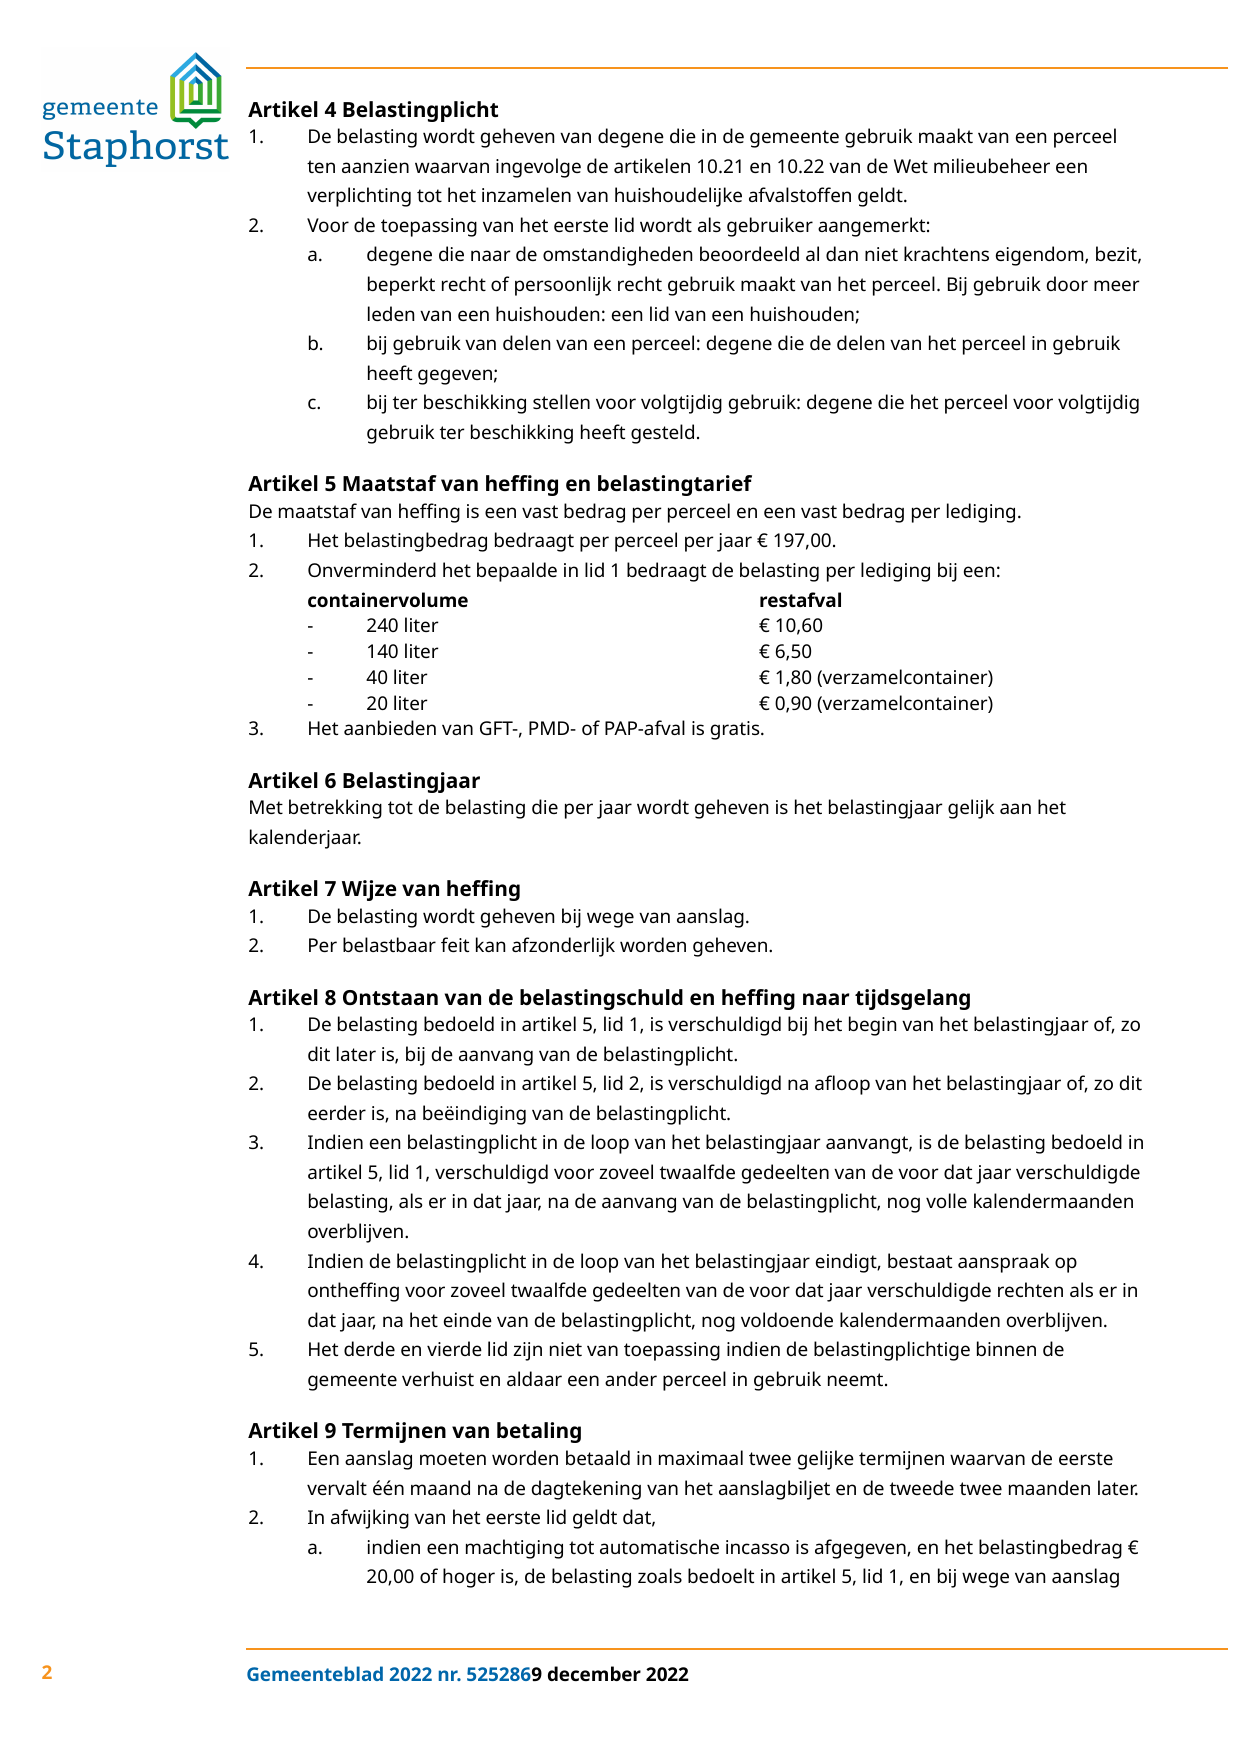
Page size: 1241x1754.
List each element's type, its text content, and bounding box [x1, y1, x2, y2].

list Het belastingbedrag bedraagt per perceel per jaar € 197,00. [248, 527, 1152, 553]
text Artikel 5 Maatstaf van heffing en belastingtarief [248, 469, 1152, 498]
list Voor de toepassing van het eerste lid wordt als gebruiker aangemerkt: [248, 212, 1152, 238]
table_cell € 10,60 [759, 613, 1211, 638]
list Het derde en vierde lid zijn niet van toepassing indien de belastingplichtige binnen de gemeente verhuist en aldaar een ander perceel in gebruik neemt. [248, 1337, 1152, 1392]
list bij ter beschikking stellen voor volgtijdig gebruik: degene die het perceel voor volgtijdig gebruik ter beschikking heeft gesteld. [307, 389, 1152, 445]
table_header restafval [759, 587, 1211, 612]
text Artikel 6 Belastingjaar [248, 766, 1152, 794]
list De belasting bedoeld in artikel 5, lid 1, is verschuldigd bij het begin van het belastingjaar of, zo dit later is, bij de aanvang van de belastingplicht. [248, 1011, 1152, 1067]
text Artikel 8 Ontstaan van de belastingschuld en heffing naar tijdsgelang [248, 983, 1152, 1011]
list In afwijking van het eerste lid geldt dat, [248, 1504, 1152, 1530]
table_cell € 1,80 (verzamelcontainer) [759, 664, 1211, 690]
table_cell 20 liter [307, 690, 759, 715]
text Artikel 4 Belastingplicht [248, 95, 1152, 123]
table_cell € 0,90 (verzamelcontainer) [759, 690, 1211, 715]
list bij gebruik van delen van een perceel: degene die de delen van het perceel in gebruik heeft gegeven; [307, 330, 1152, 386]
text Artikel 7 Wijze van heffing [248, 874, 1152, 903]
table_cell 40 liter [307, 664, 759, 690]
text Met betrekking tot de belasting die per jaar wordt geheven is het belastingjaar gelijk aan het kalenderjaar. [248, 794, 1152, 850]
list degene die naar de omstandigheden beoordeeld al dan niet krachtens eigendom, bezit, beperkt recht of persoonlijk recht gebruik maakt van het perceel. Bij gebruik door meer leden van een huishouden: een lid van een huishouden; [307, 242, 1152, 326]
table_cell € 6,50 [759, 638, 1211, 664]
list indien een machtiging tot automatische incasso is afgegeven, en het belastingbedrag € 20,00 of hoger is, de belasting zoals bedoelt in artikel 5, lid 1, en bij wege van aanslag [307, 1534, 1152, 1589]
table_cell 140 liter [307, 638, 759, 664]
list Indien een belastingplicht in de loop van het belastingjaar aanvangt, is de belasting bedoeld in artikel 5, lid 1, verschuldigd voor zoveel twaalfde gedeelten van de voor dat jaar verschuldigde belasting, als er in dat jaar, na de aanvang van de belastingplicht, nog volle kalendermaanden overblijven. [248, 1129, 1152, 1244]
list Per belastbaar feit kan afzonderlijk worden geheven. [248, 932, 1152, 958]
list Indien de belastingplicht in de loop van het belastingjaar eindigt, bestaat aanspraak op ontheffing voor zoveel twaalfde gedeelten van de voor dat jaar verschuldigde rechten als er in dat jaar, na het einde van de belastingplicht, nog voldoende kalendermaanden overblijven. [248, 1248, 1152, 1333]
text Artikel 9 Termijnen van betaling [248, 1417, 1152, 1445]
list Het aanbieden van GFT-, PMD- of PAP-afval is gratis. [248, 716, 1152, 741]
list De belasting bedoeld in artikel 5, lid 2, is verschuldigd na afloop van het belastingjaar of, zo dit eerder is, na beëindiging van de belastingplicht. [248, 1070, 1152, 1126]
picture [41, 47, 231, 172]
table_header containervolume [307, 587, 759, 612]
list De belasting wordt geheven van degene die in de gemeente gebruik maakt van een perceel ten aanzien waarvan ingevolge de artikelen 10.21 en 10.22 van de Wet milieubeheer een verplichting tot het inzamelen van huishoudelijke afvalstoffen geldt. [248, 123, 1152, 208]
list De belasting wordt geheven bij wege van aanslag. [248, 903, 1152, 928]
text De maatstaf van heffing is een vast bedrag per perceel en een vast bedrag per lediging. [248, 498, 1152, 524]
table_cell 240 liter [307, 613, 759, 638]
list Onverminderd het bepaalde in lid 1 bedraagt de belasting per lediging bij een: [248, 557, 1152, 583]
list Een aanslag moeten worden betaald in maximaal twee gelijke termijnen waarvan de eerste vervalt één maand na de dagtekening van het aanslagbiljet en de tweede twee maanden later. [248, 1445, 1152, 1500]
